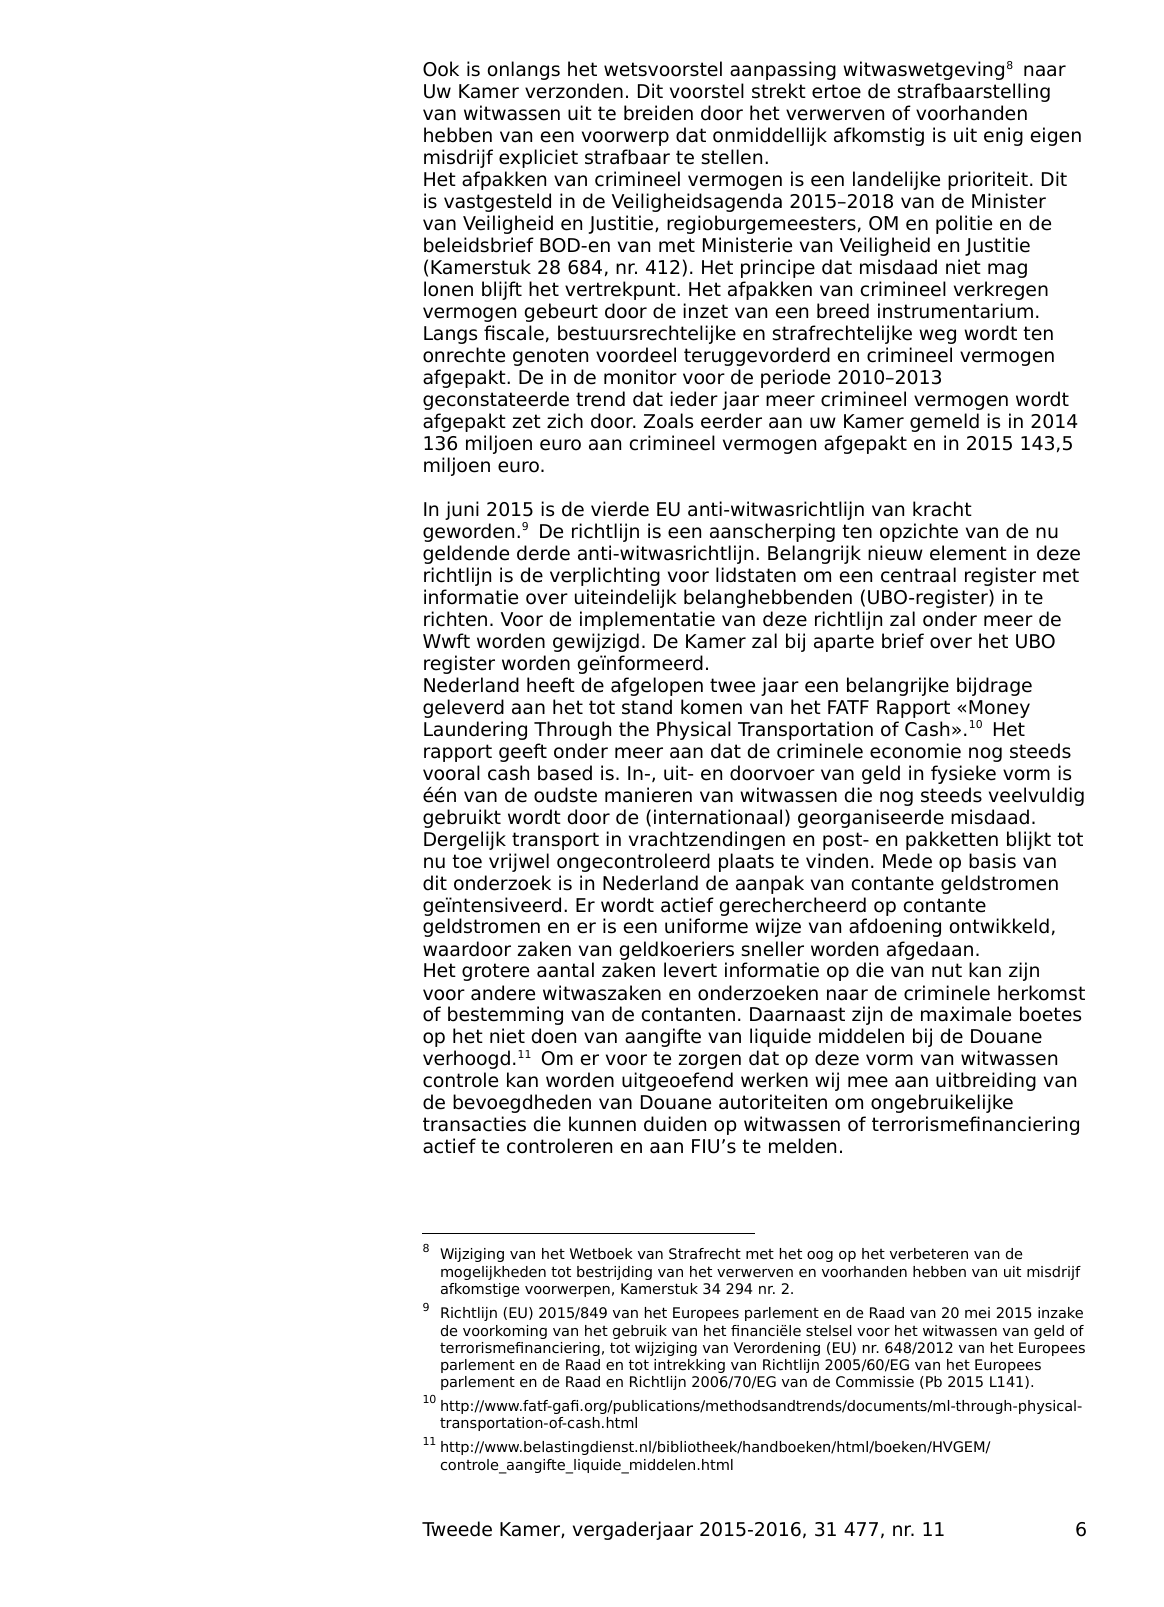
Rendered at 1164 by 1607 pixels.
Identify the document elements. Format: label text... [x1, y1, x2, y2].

text Wijziging van het Wetboek van Strafrecht met het oog op het verbeteren van de mogelijkheden tot bestrijding van het verwerven en voorhanden hebben van uit misdrijf afkomstige voorwerpen, Kamerstuk 34 294 nr. 2. [422, 1242, 1087, 1298]
text Richtlijn (EU) 2015/849 van het Europees parlement en de Raad van 20 mei 2015 inzake de voorkoming van het gebruik van het financiële stelsel voor het witwassen van geld of terrorismefinanciering, tot wijziging van Verordening (EU) nr. 648/2012 van het Europees parlement en de Raad en tot intrekking van Richtlijn 2005/60/EG van het Europees parlement en de Raad en Richtlijn 2006/70/EG van de Commissie (Pb 2015 L141). [422, 1301, 1087, 1391]
text Het afpakken van crimineel vermogen is een landelijke prioriteit. Dit is vastgesteld in de Veiligheidsagenda 2015–2018 van de Minister van Veiligheid en Justitie, regioburgemeesters, OM en politie en de beleidsbrief BOD-en van met Ministerie van Veiligheid en Justitie (Kamerstuk 28 684, nr. 412). Het principe dat misdaad niet mag lonen blijft het vertrekpunt. Het afpakken van crimineel verkregen vermogen gebeurt door de inzet van een breed instrumentarium. Langs fiscale, bestuursrechtelijke en strafrechtelijke weg wordt ten onrechte genoten voordeel teruggevorderd en crimineel vermogen afgepakt. De in de monitor voor de periode 2010–2013 geconstateerde trend dat ieder jaar meer crimineel vermogen wordt afgepakt zet zich door. Zoals eerder aan uw Kamer gemeld is in 2014 136 miljoen euro aan crimineel vermogen afgepakt en in 2015 143,5 miljoen euro. [422, 169, 1087, 477]
text http://www.belastingdienst.nl/bibliotheek/handboeken/html/boeken/HVGEM/controle_aangifte_liquide_middelen.html [422, 1435, 1087, 1474]
text http://www.fatf-gafi.org/publications/methodsandtrends/documents/ml-through-physical-transportation-of-cash.html [422, 1393, 1087, 1432]
text In juni 2015 is de vierde EU anti-witwasrichtlijn van kracht geworden. De richtlijn is een aanscherping ten opzichte van de nu geldende derde anti-witwasrichtlijn. Belangrijk nieuw element in deze richtlijn is de verplichting voor lidstaten om een centraal register met informatie over uiteindelijk belanghebbenden (UBO-register) in te richten. Voor de implementatie van deze richtlijn zal onder meer de Wwft worden gewijzigd. De Kamer zal bij aparte brief over het UBO register worden geïnformeerd. [422, 499, 1087, 675]
text Het grotere aantal zaken levert informatie op die van nut kan zijn voor andere witwaszaken en onderzoeken naar de criminele herkomst of bestemming van de contanten. Daarnaast zijn de maximale boetes op het niet doen van aangifte van liquide middelen bij de Douane verhoogd. Om er voor te zorgen dat op deze vorm van witwassen controle kan worden uitgeoefend werken wij mee aan uitbreiding van de bevoegdheden van Douane autoriteiten om ongebruikelijke transacties die kunnen duiden op witwassen of terrorismefinanciering actief te controleren en aan FIU’s te melden. [422, 960, 1087, 1158]
text Nederland heeft de afgelopen twee jaar een belangrijke bijdrage geleverd aan het tot stand komen van het FATF Rapport «Money Laundering Through the Physical Transportation of Cash». Het rapport geeft onder meer aan dat de criminele economie nog steeds vooral cash based is. In-, uit- en doorvoer van geld in fysieke vorm is één van de oudste manieren van witwassen die nog steeds veelvuldig gebruikt wordt door de (internationaal) georganiseerde misdaad. Dergelijk transport in vrachtzendingen en post- en pakketten blijkt tot nu toe vrijwel ongecontroleerd plaats te vinden. Mede op basis van dit onderzoek is in Nederland de aanpak van contante geldstromen geïntensiveerd. Er wordt actief gerechercheerd op contante geldstromen en er is een uniforme wijze van afdoening ontwikkeld, waardoor zaken van geldkoeriers sneller worden afgedaan. [422, 675, 1087, 960]
text Ook is onlangs het wetsvoorstel aanpassing witwaswetgeving naar Uw Kamer verzonden. Dit voorstel strekt ertoe de strafbaarstelling van witwassen uit te breiden door het verwerven of voorhanden hebben van een voorwerp dat onmiddellijk afkomstig is uit enig eigen misdrijf expliciet strafbaar te stellen. [422, 59, 1087, 169]
